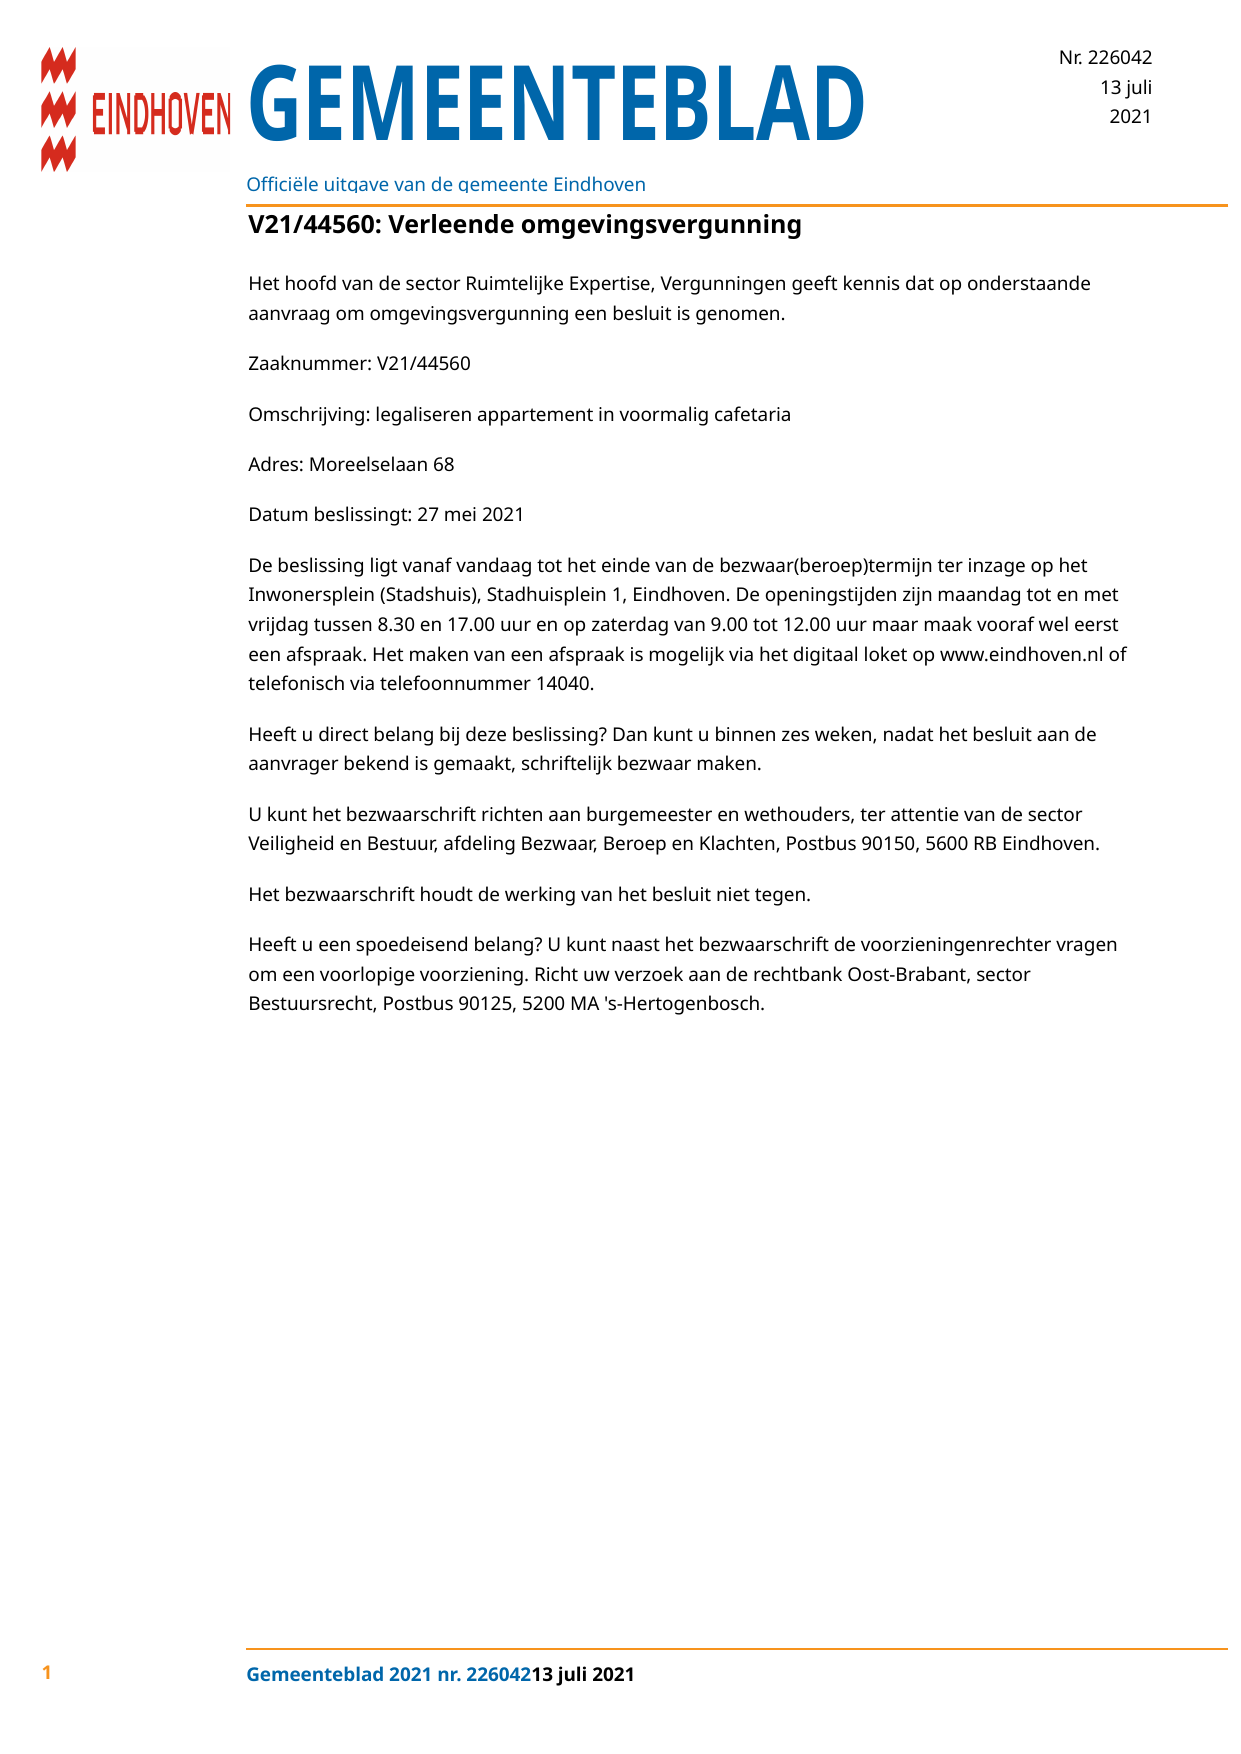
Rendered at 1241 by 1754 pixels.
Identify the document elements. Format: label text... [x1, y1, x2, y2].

text Datum beslissingt: 27 mei 2021 [248, 502, 1152, 527]
text Het bezwaarschrift houdt de werking van het besluit niet tegen. [248, 881, 1152, 906]
text Zaaknummer: V21/44560 [248, 350, 1152, 376]
text Het hoofd van de sector Ruimtelijke Expertise, Vergunningen geeft kennis dat op onderstaande aanvraag om omgevingsvergunning een besluit is genomen. [248, 270, 1152, 326]
picture [41, 47, 231, 172]
text U kunt het bezwaarschrift richten aan burgemeester en wethouders, ter attentie van de sector Veiligheid en Bestuur, afdeling Bezwaar, Beroep en Klachten, Postbus 90150, 5600 RB Eindhoven. [248, 801, 1152, 856]
text De beslissing ligt vanaf vandaag tot het einde van de bezwaar(beroep)termijn ter inzage op het Inwonersplein (Stadshuis), Stadhuisplein 1, Eindhoven. De openingstijden zijn maandag tot en met vrijdag tussen 8.30 en 17.00 uur en op zaterdag van 9.00 tot 12.00 uur maar maak vooraf wel eerst een afspraak. Het maken van een afspraak is mogelijk via het digitaal loket op www.eindhoven.nl of telefonisch via telefoonnummer 14040. [248, 552, 1152, 696]
text V21/44560: Verleende omgevingsvergunning [248, 207, 1152, 241]
text Omschrijving: legaliseren appartement in voormalig cafetaria [248, 401, 1152, 426]
text Heeft u direct belang bij deze beslissing? Dan kunt u binnen zes weken, nadat het besluit aan de aanvrager bekend is gemaakt, schriftelijk bezwaar maken. [248, 721, 1152, 776]
text Heeft u een spoedeisend belang? U kunt naast het bezwaarschrift de voorzieningenrechter vragen om een voorlopige voorziening. Richt uw verzoek aan de rechtbank Oost-Brabant, sector Bestuursrecht, Postbus 90125, 5200 MA 's-Hertogenbosch. [248, 931, 1152, 1016]
text Adres: Moreelselaan 68 [248, 451, 1152, 477]
